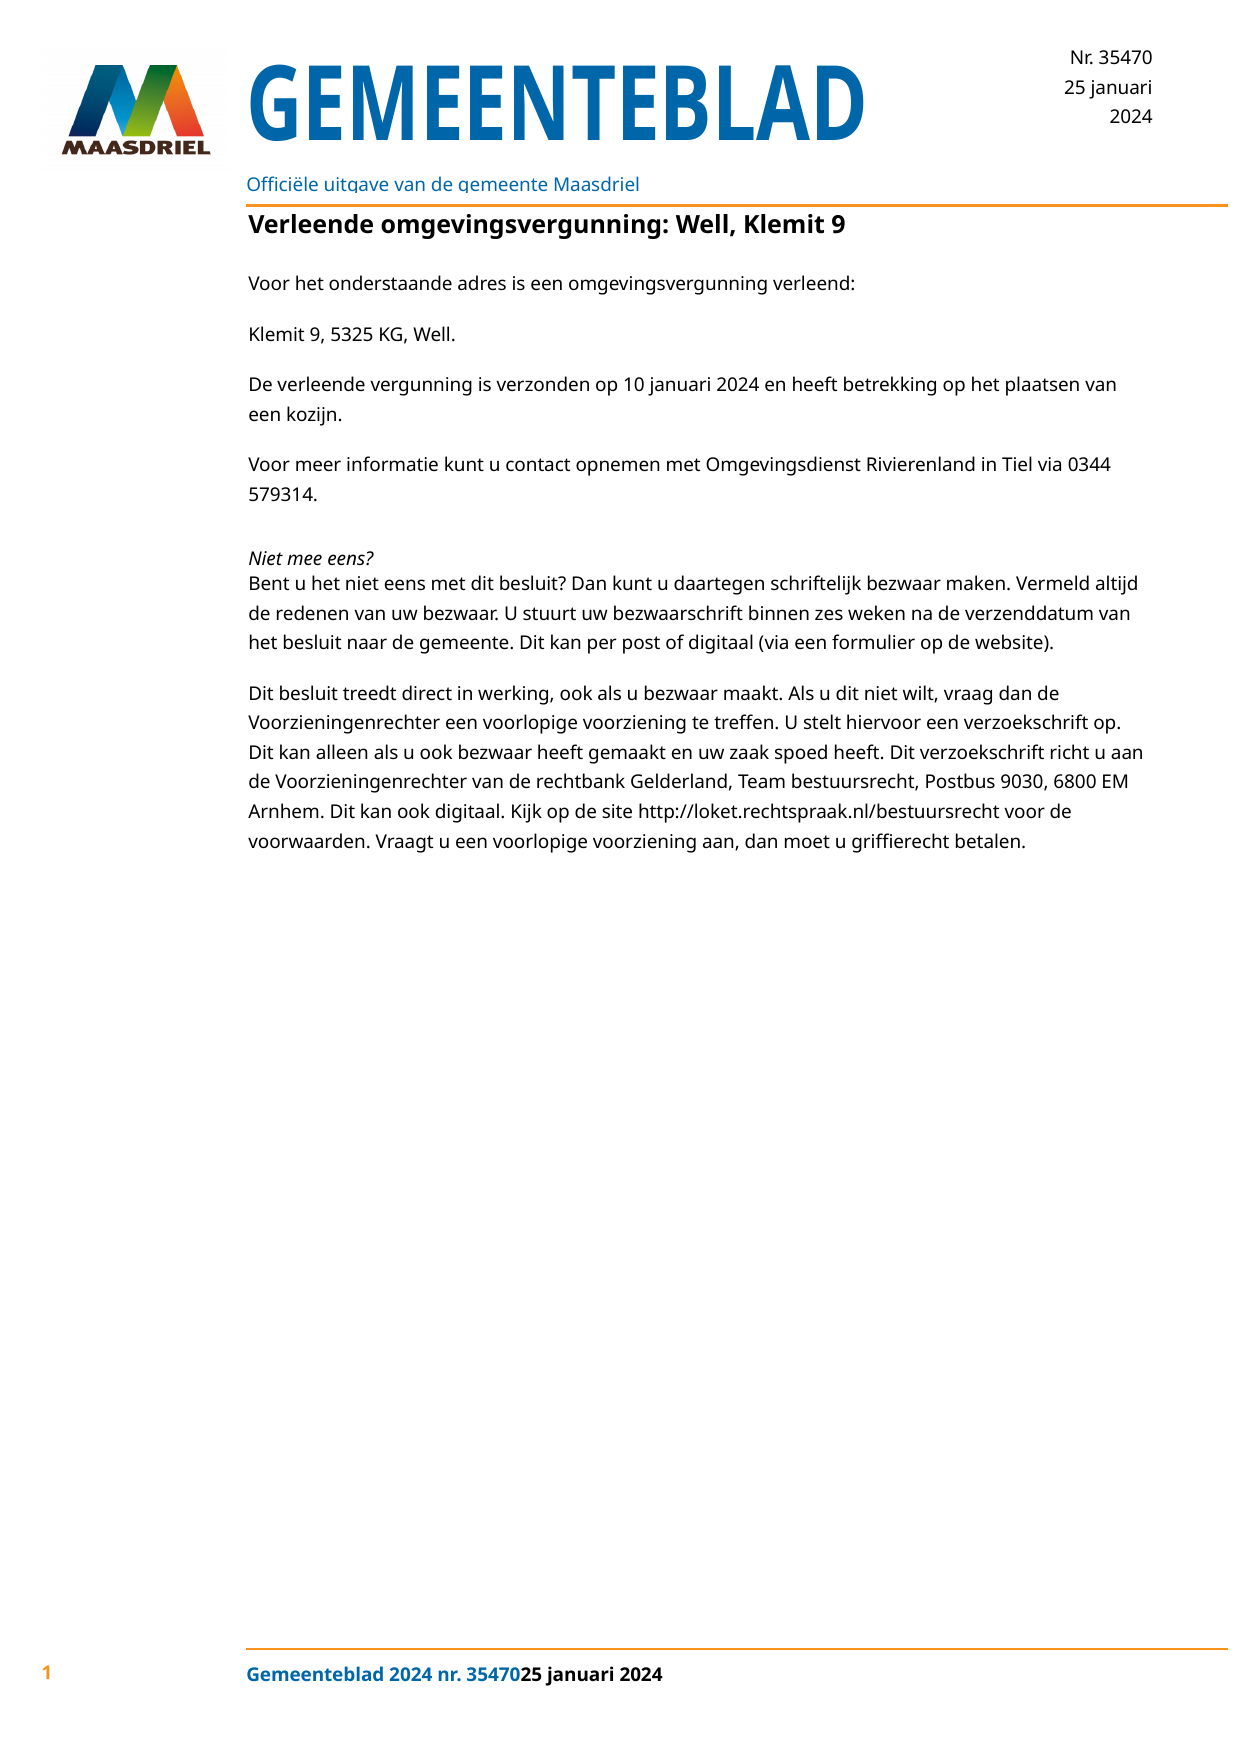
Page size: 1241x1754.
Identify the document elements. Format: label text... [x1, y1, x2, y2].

text Dit besluit treedt direct in werking, ook als u bezwaar maakt. Als u dit niet wilt, vraag dan de Voorzieningenrechter een voorlopige voorziening te treffen. U stelt hiervoor een verzoekschrift op. Dit kan alleen als u ook bezwaar heeft gemaakt en uw zaak spoed heeft. Dit verzoekschrift richt u aan de Voorzieningenrechter van de rechtbank Gelderland, Team bestuursrecht, Postbus 9030, 6800 EM Arnhem. Dit kan ook digitaal. Kijk op de site http://loket.rechtspraak.nl/bestuursrecht voor de voorwaarden. Vraagt u een voorlopige voorziening aan, dan moet u griffierecht betalen. [248, 680, 1152, 854]
text Voor het onderstaande adres is een omgevingsvergunning verleend: [248, 270, 1152, 296]
picture [41, 47, 231, 172]
text Niet mee eens? [248, 545, 1152, 570]
text Verleende omgevingsvergunning: Well, Klemit 9 [248, 207, 1152, 241]
text Klemit 9, 5325 KG, Well. [248, 321, 1152, 346]
text Voor meer informatie kunt u contact opnemen met Omgevingsdienst Rivierenland in Tiel via 0344 579314. [248, 451, 1152, 506]
text Bent u het niet eens met dit besluit? Dan kunt u daartegen schriftelijk bezwaar maken. Vermeld altijd de redenen van uw bezwaar. U stuurt uw bezwaarschrift binnen zes weken na de verzenddatum van het besluit naar de gemeente. Dit kan per post of digitaal (via een formulier op de website). [248, 570, 1152, 655]
text De verleende vergunning is verzonden op 10 januari 2024 en heeft betrekking op het plaatsen van een kozijn. [248, 371, 1152, 426]
